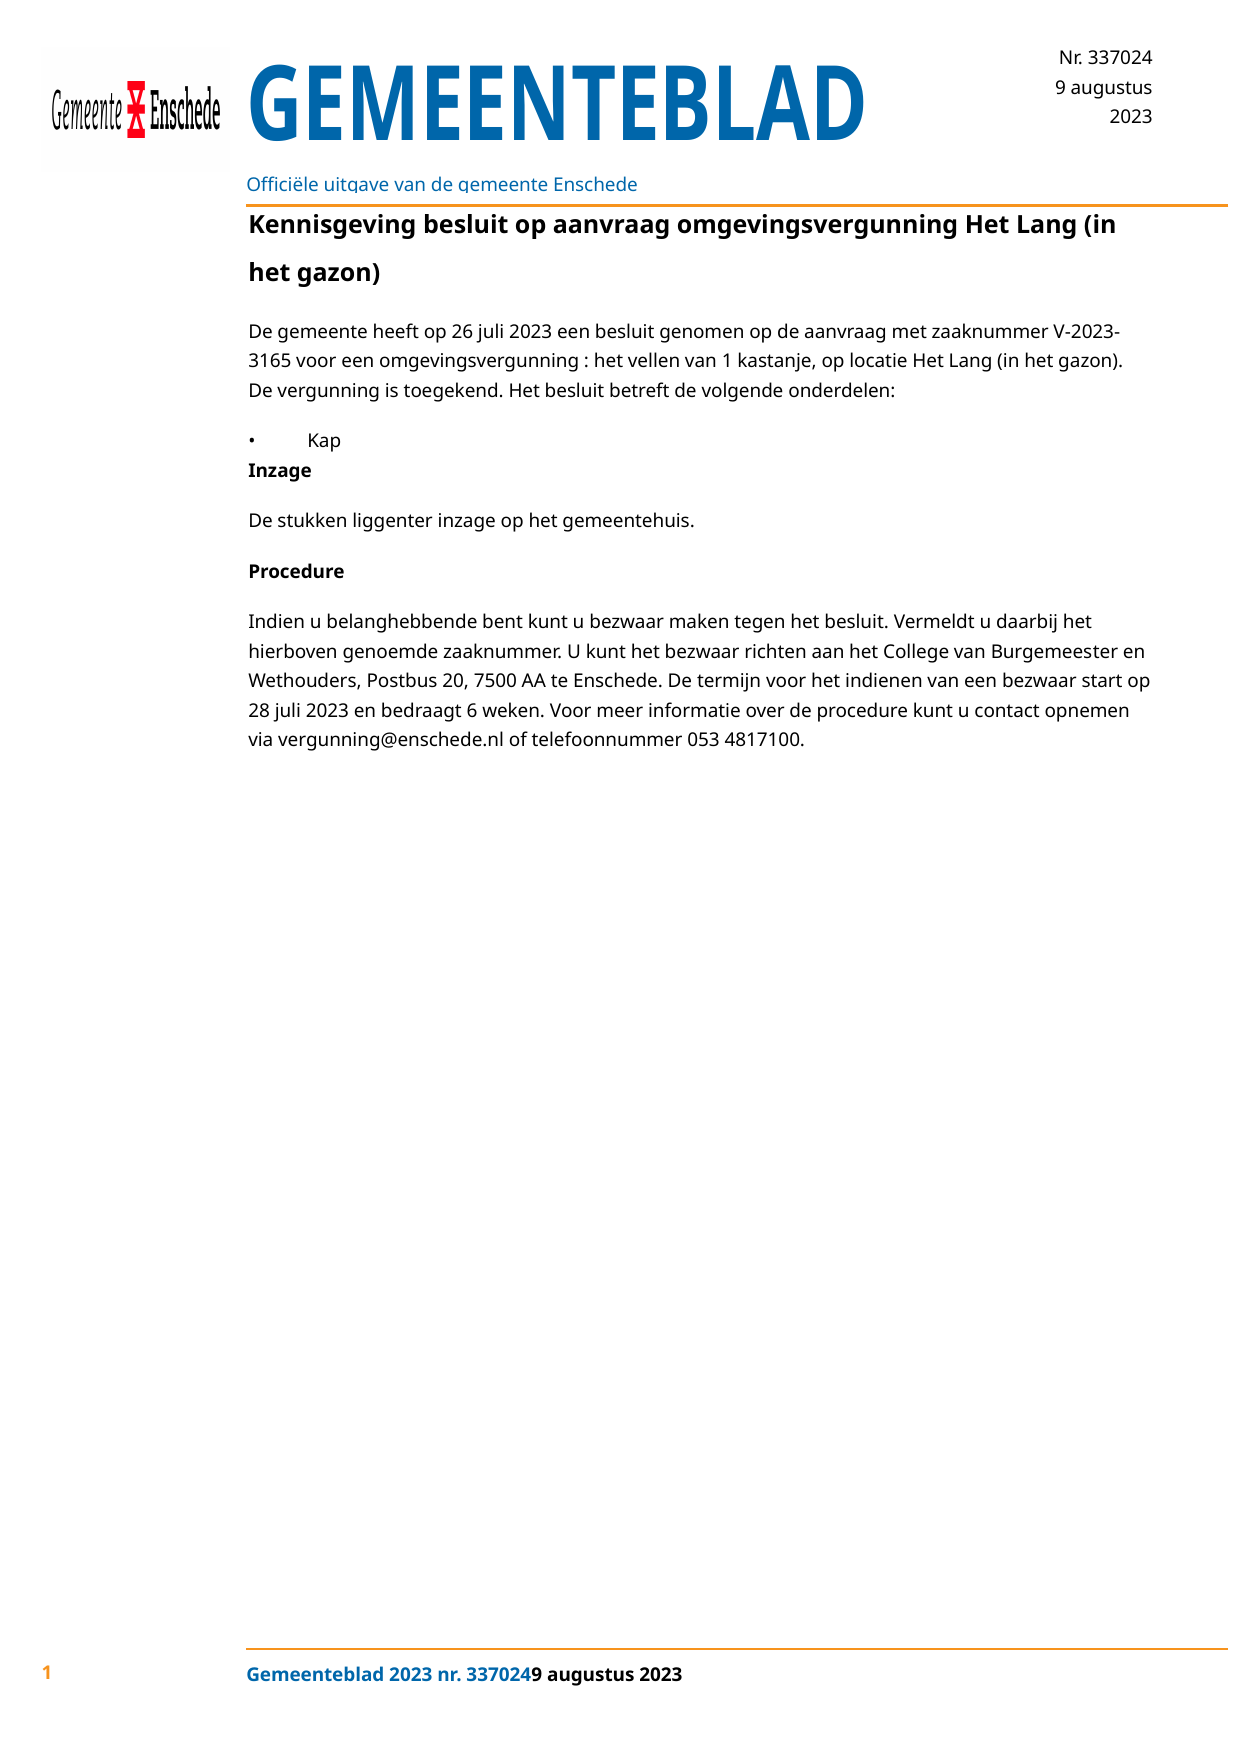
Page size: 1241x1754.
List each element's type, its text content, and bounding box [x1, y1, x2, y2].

picture [41, 47, 231, 172]
text De gemeente heeft op 26 juli 2023 een besluit genomen op de aanvraag met zaaknummer V-2023-3165 voor een omgevingsvergunning : het vellen van 1 kastanje, op locatie Het Lang (in het gazon). De vergunning is toegekend. Het besluit betreft de volgende onderdelen: [248, 318, 1152, 403]
text Procedure [248, 558, 1152, 584]
text Indien u belanghebbende bent kunt u bezwaar maken tegen het besluit. Vermeldt u daarbij het hierboven genoemde zaaknummer. U kunt het bezwaar richten aan het College van Burgemees­ter en Wethouders, Postbus 20, 7500 AA te Enschede. De termijn voor het indienen van een bezwaar start op 28 juli 2023 en bedraagt 6 weken. Voor meer informatie over de procedure kunt u contact opnemen via vergunning@enschede.nl of telefoonnummer 053 4817100. [248, 608, 1152, 752]
text Inzage [248, 457, 1152, 483]
text De stukken liggenter inzage op het gemeentehuis. [248, 507, 1152, 533]
list Kap [248, 427, 1152, 453]
text Kennisgeving besluit op aanvraag omgevingsvergunning Het Lang (in het gazon) [248, 207, 1152, 288]
